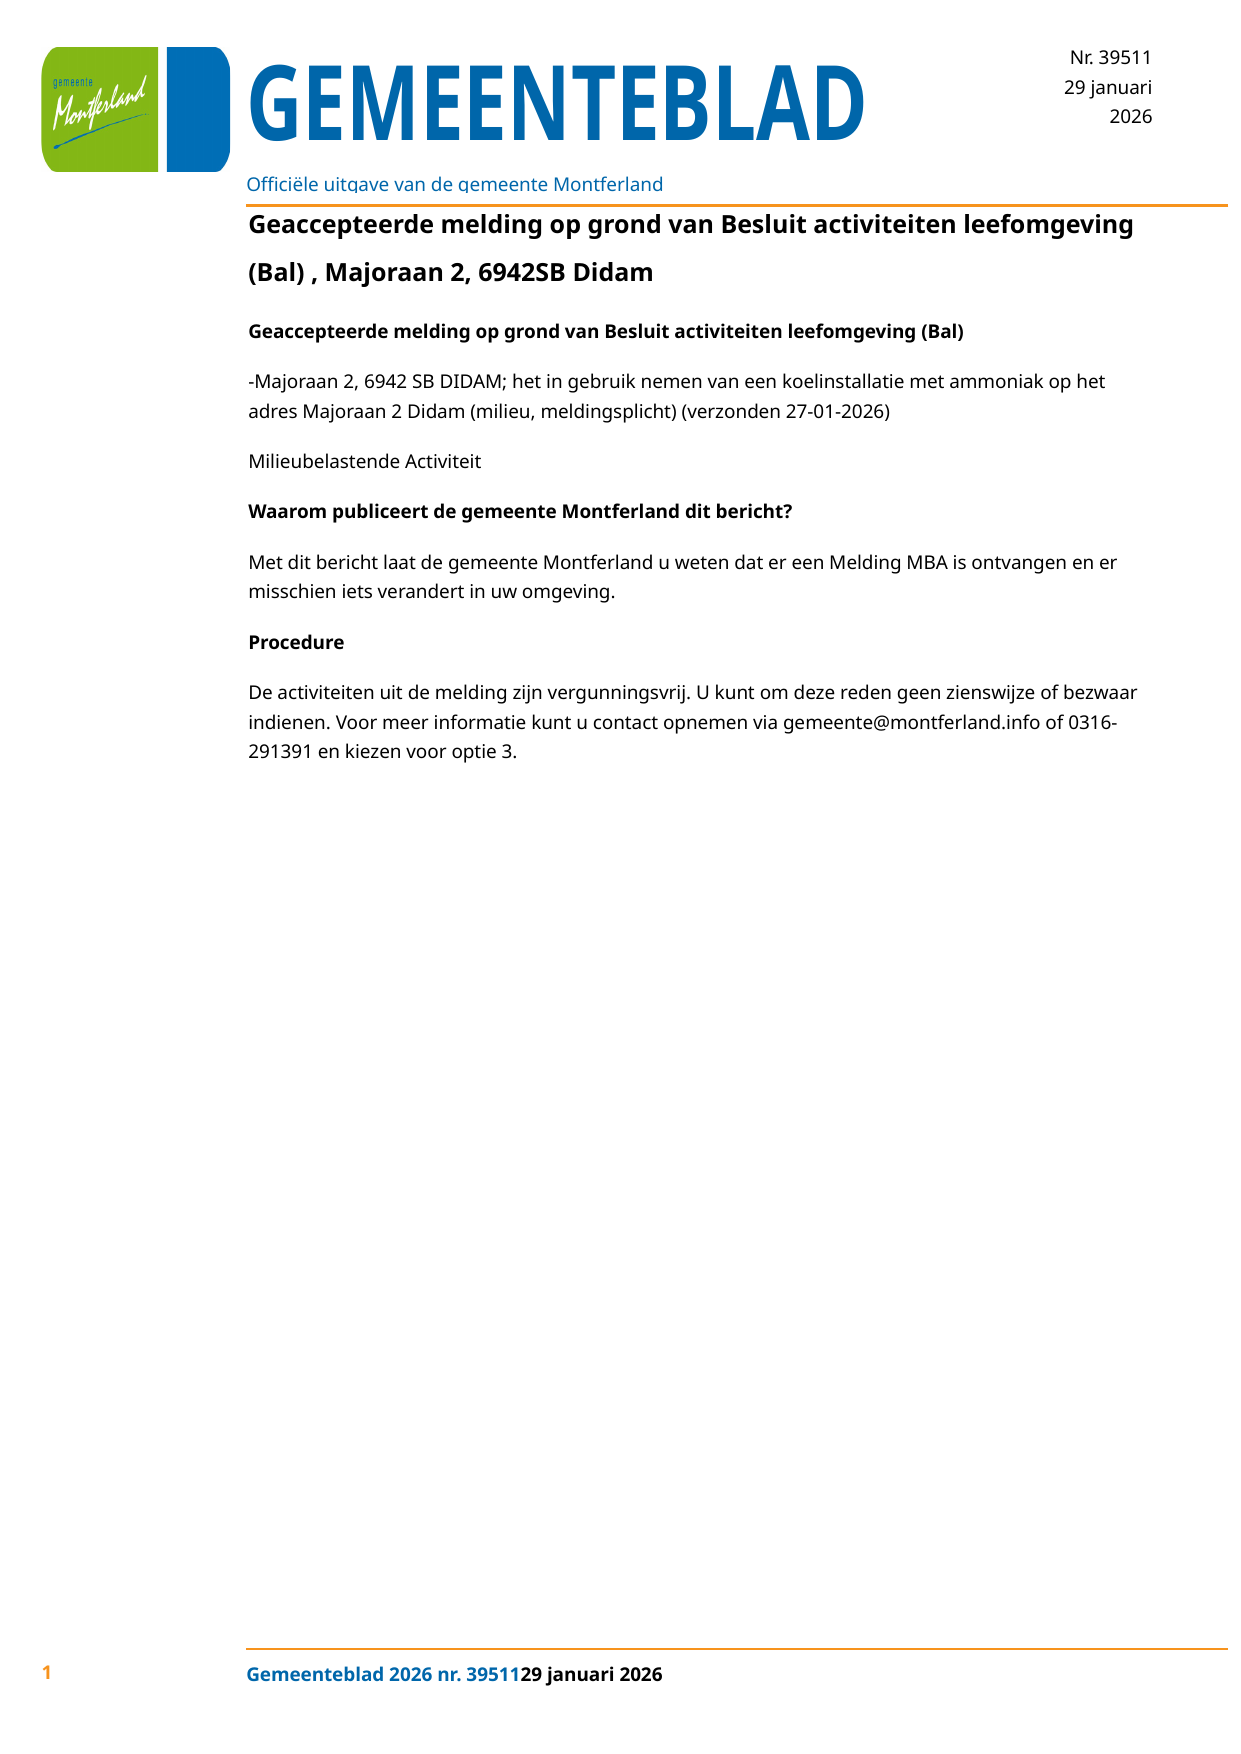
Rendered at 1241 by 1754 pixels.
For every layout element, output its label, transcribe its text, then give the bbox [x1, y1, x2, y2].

text Procedure [248, 629, 1152, 655]
text Met dit bericht laat de gemeente Montferland u weten dat er een Melding MBA is ontvangen en er misschien iets verandert in uw omgeving. [248, 549, 1152, 604]
text Geaccepteerde melding op grond van Besluit activiteiten leefomgeving (Bal) [248, 318, 1152, 344]
text De activiteiten uit de melding zijn vergunningsvrij. U kunt om deze reden geen zienswijze of bezwaar indienen. Voor meer informatie kunt u contact opnemen via gemeente@montferland.info of 0316-291391 en kiezen voor optie 3. [248, 679, 1152, 764]
text Waarom publiceert de gemeente Montferland dit bericht? [248, 499, 1152, 524]
text Geaccepteerde melding op grond van Besluit activiteiten leefomgeving (Bal) , Majoraan 2, 6942SB Didam [248, 207, 1152, 288]
text Milieubelastende Activiteit [248, 448, 1152, 474]
text -Majoraan 2, 6942 SB DIDAM; het in gebruik nemen van een koelinstallatie met ammoniak op het adres Majoraan 2 Didam (milieu, meldingsplicht) (verzonden 27-01-2026) [248, 368, 1152, 424]
picture [41, 47, 231, 172]
